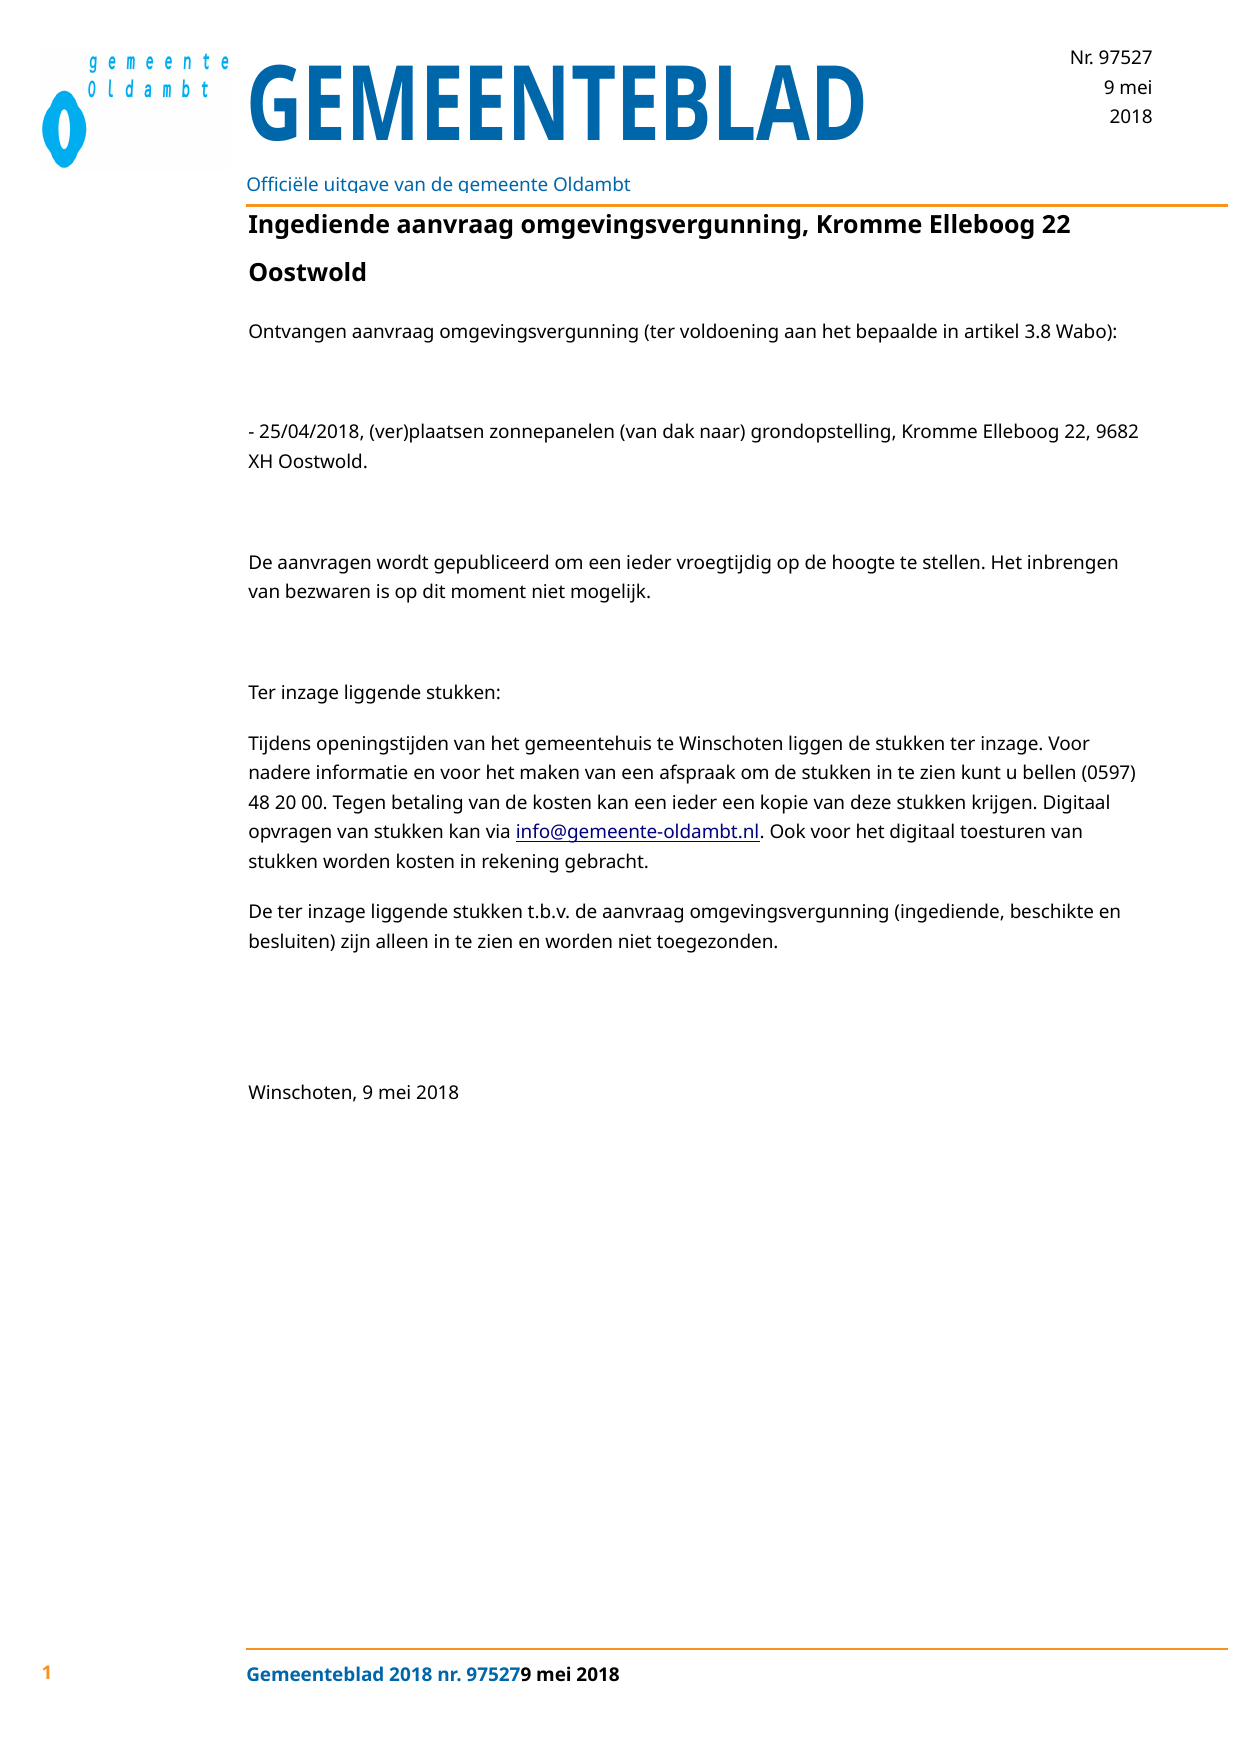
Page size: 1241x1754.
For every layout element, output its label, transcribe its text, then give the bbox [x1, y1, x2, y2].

text - 25/04/2018, (ver)plaatsen zonnepanelen (van dak naar) grondopstelling, Kromme Elleboog 22, 9682 XH Oostwold. [248, 419, 1152, 474]
text De ter inzage liggende stukken t.b.v. de aanvraag omgevingsvergunning (ingediende, beschikte en besluiten) zijn alleen in te zien en worden niet toegezonden. [248, 899, 1152, 954]
text Winschoten, 9 mei 2018 [248, 1079, 1152, 1105]
text Ter inzage liggende stukken: [248, 679, 1152, 705]
text Ingediende aanvraag omgevingsvergunning, Kromme Elleboog 22 Oostwold [248, 207, 1152, 288]
text De aanvragen wordt gepubliceerd om een ieder vroegtijdig op de hoogte te stellen. Het inbrengen van bezwaren is op dit moment niet mogelijk. [248, 549, 1152, 604]
text Ontvangen aanvraag omgevingsvergunning (ter voldoening aan het bepaalde in artikel 3.8 Wabo): [248, 318, 1152, 344]
text Tijdens openingstijden van het gemeentehuis te Winschoten liggen de stukken ter inzage. Voor nadere informatie en voor het maken van een afspraak om de stukken in te zien kunt u bellen (0597) 48 20 00. Tegen betaling van de kosten kan een ieder een kopie van deze stukken krijgen. Digitaal opvragen van stukken kan via info@gemeente-oldambt.nl. Ook voor het digitaal toesturen van stukken worden kosten in rekening gebracht. [248, 730, 1152, 874]
picture [41, 47, 231, 172]
